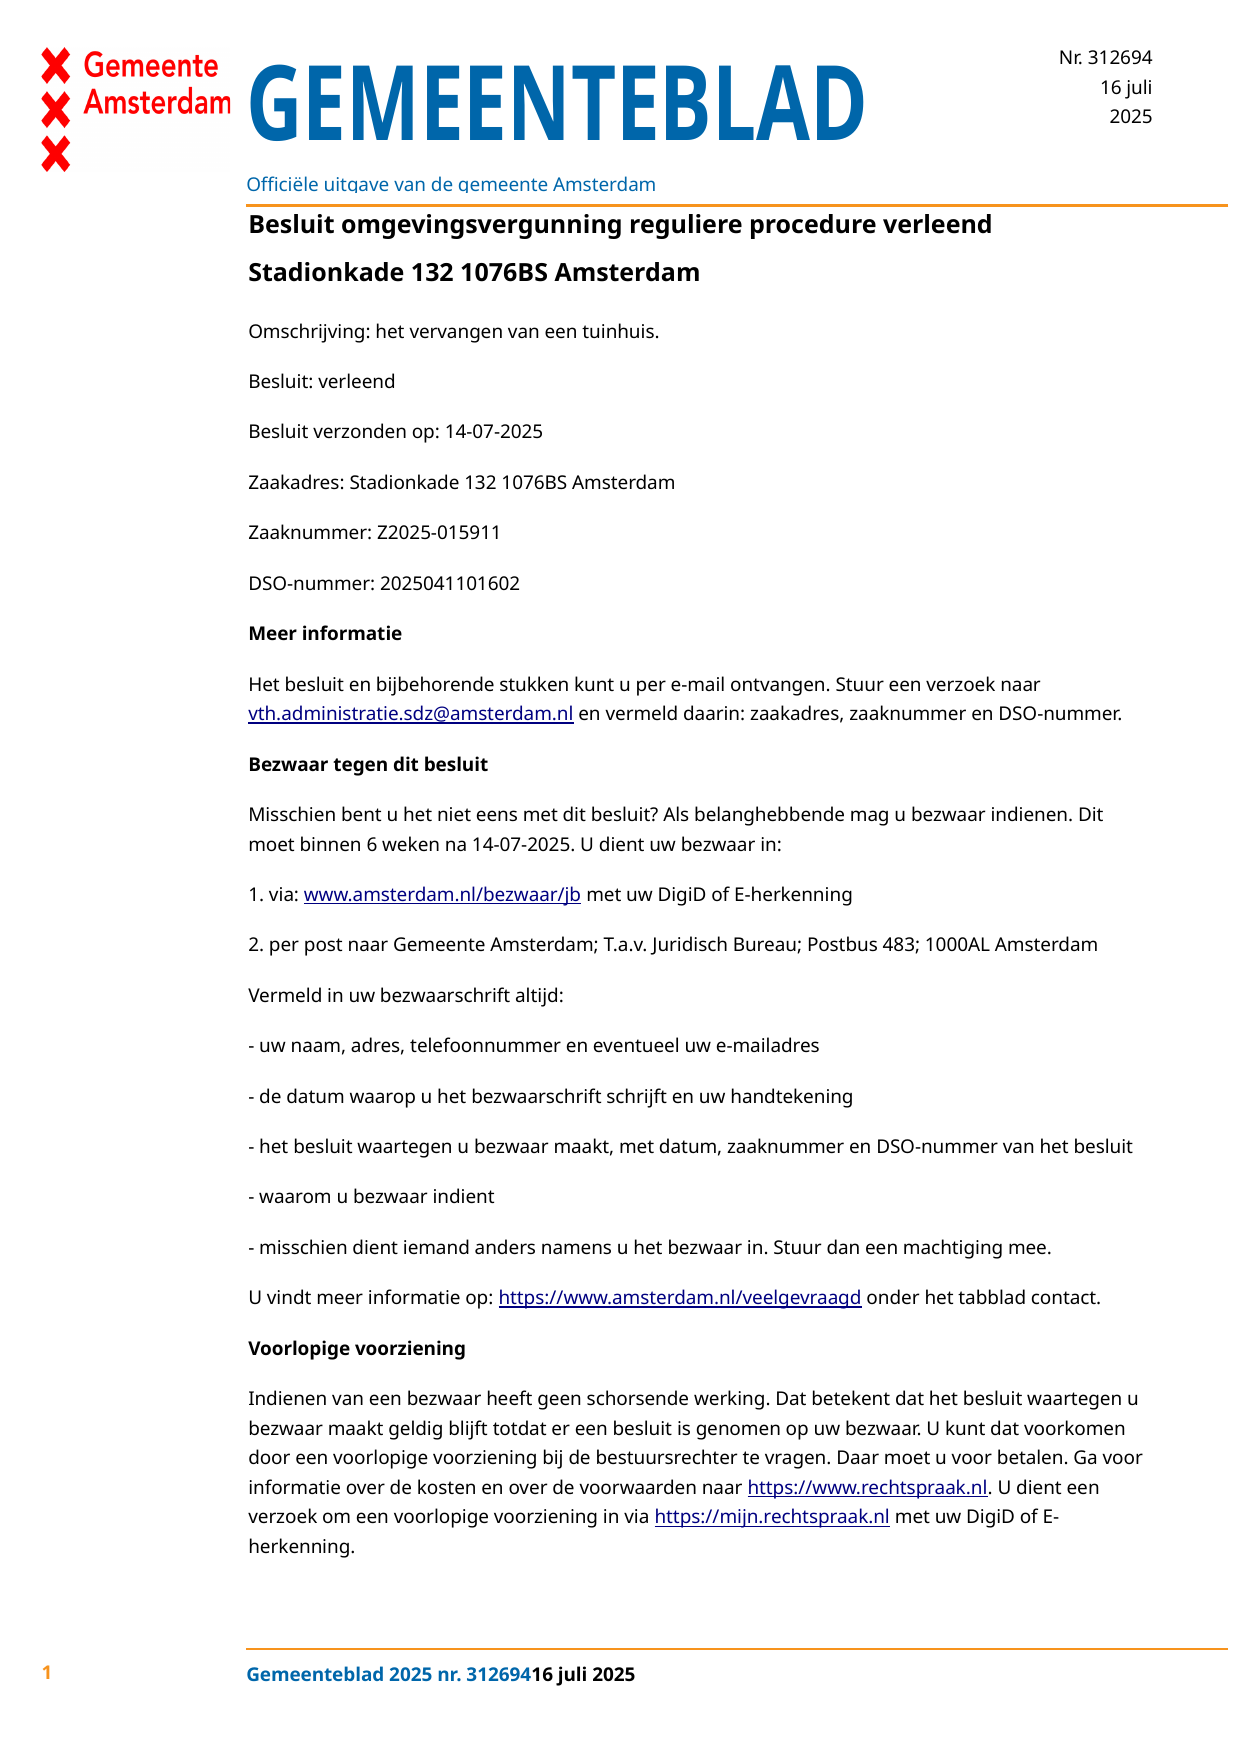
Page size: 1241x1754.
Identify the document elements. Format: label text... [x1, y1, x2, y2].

text - het besluit waartegen u bezwaar maakt, met datum, zaaknummer en DSO-nummer van het besluit [248, 1133, 1152, 1159]
text - waarom u bezwaar indient [248, 1184, 1152, 1209]
text Besluit verzonden op: 14-07-2025 [248, 419, 1152, 444]
text 2. per post naar Gemeente Amsterdam; T.a.v. Juridisch Bureau; Postbus 483; 1000AL Amsterdam [248, 932, 1152, 957]
picture [41, 47, 231, 172]
text Vermeld in uw bezwaarschrift altijd: [248, 982, 1152, 1008]
text Besluit: verleend [248, 368, 1152, 394]
text - de datum waarop u het bezwaarschrift schrijft en uw handtekening [248, 1083, 1152, 1109]
text Voorlopige voorziening [248, 1335, 1152, 1361]
text Het besluit en bijbehorende stukken kunt u per e-mail ontvangen. Stuur een verzoek naar vth.administratie.sdz@amsterdam.nl en vermeld daarin: zaakadres, zaaknummer en DSO-nummer. [248, 671, 1152, 726]
text Misschien bent u het niet eens met dit besluit? Als belanghebbende mag u bezwaar indienen. Dit moet binnen 6 weken na 14-07-2025. U dient uw bezwaar in: [248, 801, 1152, 857]
text - uw naam, adres, telefoonnummer en eventueel uw e-mailadres [248, 1032, 1152, 1058]
text Zaakadres: Stadionkade 132 1076BS Amsterdam [248, 469, 1152, 495]
text - misschien dient iemand anders namens u het bezwaar in. Stuur dan een machtiging mee. [248, 1234, 1152, 1260]
text Omschrijving: het vervangen van een tuinhuis. [248, 318, 1152, 344]
text DSO-nummer: 2025041101602 [248, 570, 1152, 596]
text Zaaknummer: Z2025-015911 [248, 519, 1152, 545]
text Besluit omgevingsvergunning reguliere procedure verleend Stadionkade 132 1076BS Amsterdam [248, 207, 1152, 288]
text 1. via: www.amsterdam.nl/bezwaar/jb met uw DigiD of E-herkenning [248, 881, 1152, 907]
text Indienen van een bezwaar heeft geen schorsende werking. Dat betekent dat het besluit waartegen u bezwaar maakt geldig blijft totdat er een besluit is genomen op uw bezwaar. U kunt dat voorkomen door een voorlopige voorziening bij de bestuursrechter te vragen. Daar moet u voor betalen. Ga voor informatie over de kosten en over de voorwaarden naar https://www.rechtspraak.nl. U dient een verzoek om een voorlopige voorziening in via https://mijn.rechtspraak.nl met uw DigiD of E-herkenning. [248, 1385, 1152, 1559]
text Meer informatie [248, 620, 1152, 646]
text U vindt meer informatie op: https://www.amsterdam.nl/veelgevraagd onder het tabblad contact. [248, 1284, 1152, 1310]
text Bezwaar tegen dit besluit [248, 751, 1152, 777]
